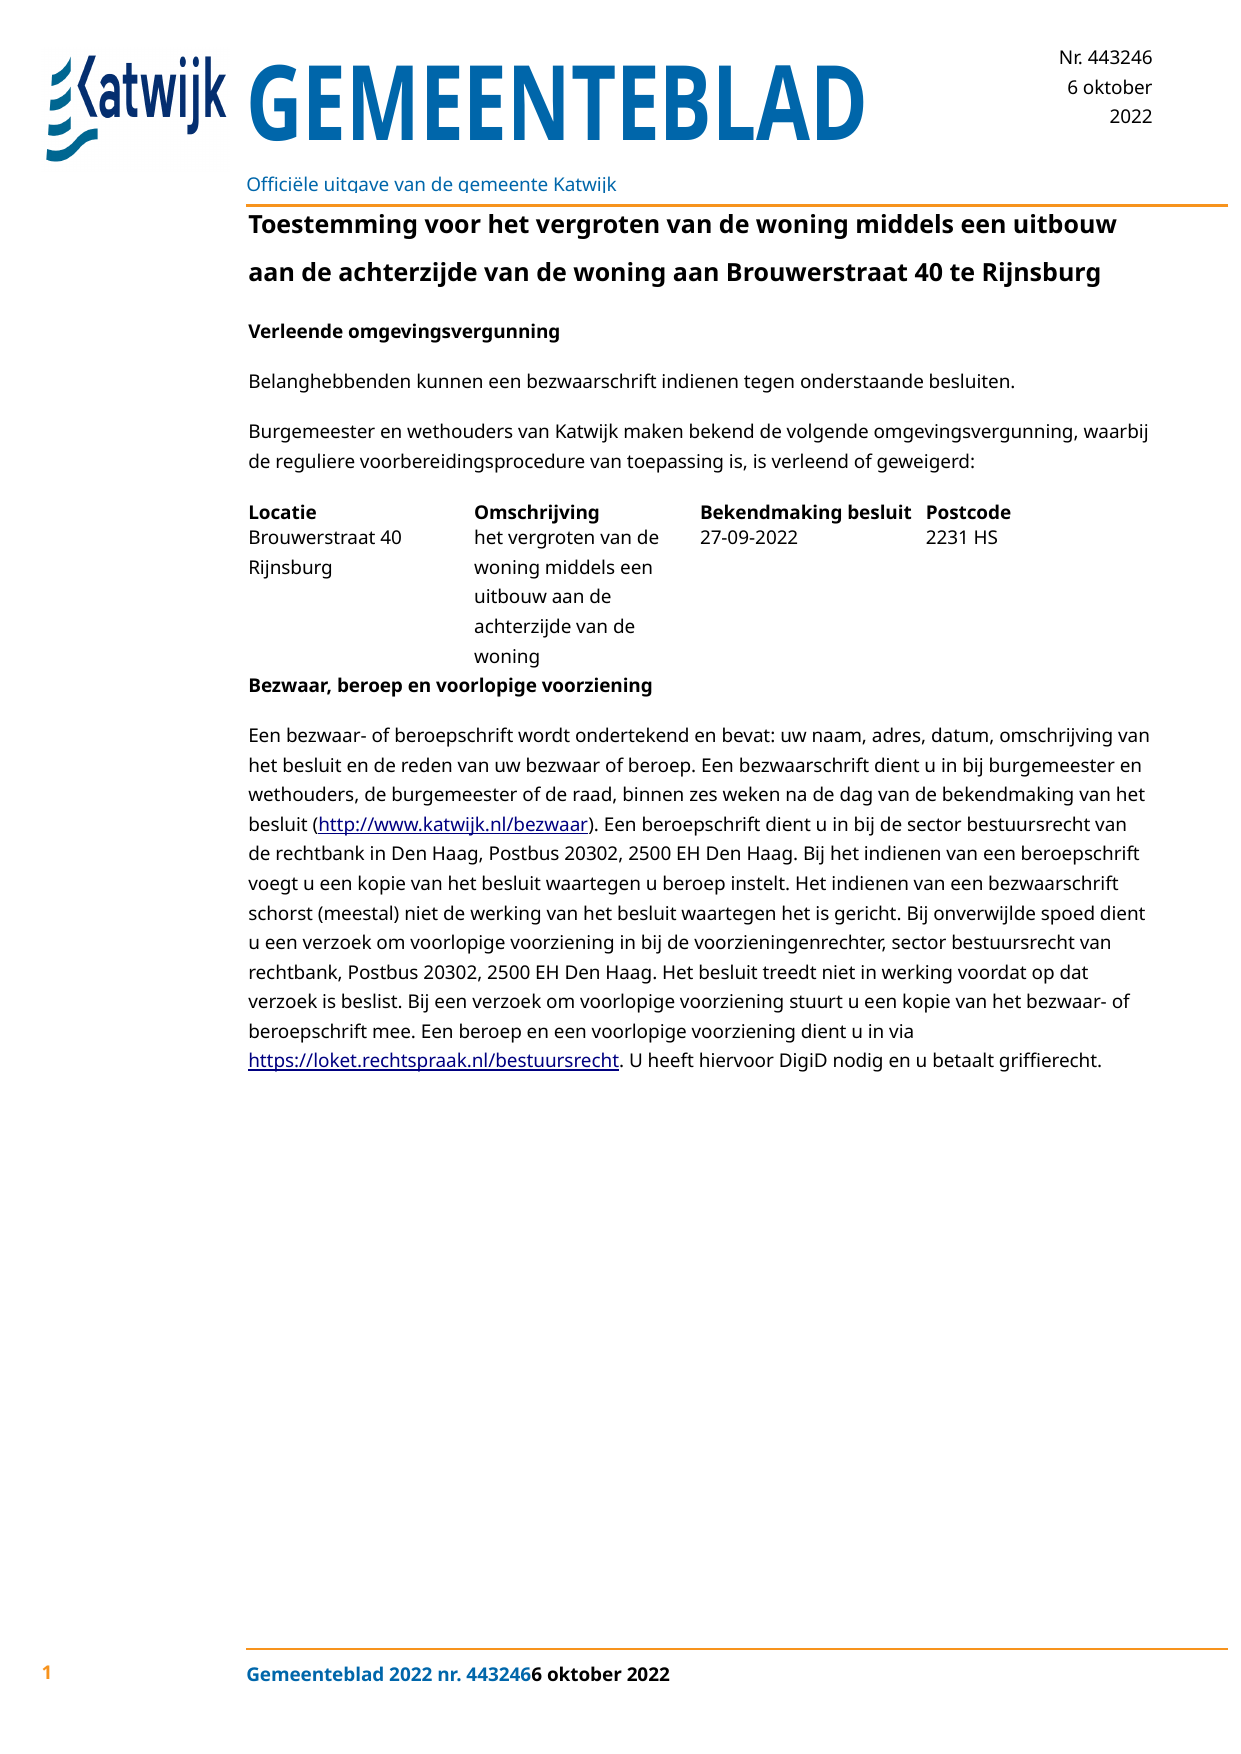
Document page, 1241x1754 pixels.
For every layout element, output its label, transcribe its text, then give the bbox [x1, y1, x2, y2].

table_cell 27-09-2022 [700, 525, 926, 669]
table_cell 2231 HS [926, 525, 1152, 669]
table_header Omschrijving [474, 499, 700, 524]
table_header Locatie [248, 499, 474, 524]
table_cell Brouwerstraat 40 Rijnsburg [248, 525, 474, 669]
text Toestemming voor het vergroten van de woning middels een uitbouw aan de achterzijde van de woning aan Brouwerstraat 40 te Rijnsburg [248, 207, 1152, 288]
picture [41, 47, 231, 172]
table_header Bekendmaking besluit [700, 499, 926, 524]
text Verleende omgevingsvergunning [248, 318, 1152, 344]
table_header Postcode [926, 499, 1152, 524]
text Bezwaar, beroep en voorlopige voorziening [248, 672, 1152, 698]
table_cell het vergroten van de woning middels een uitbouw aan de achterzijde van de woning [474, 525, 700, 669]
text Belanghebbenden kunnen een bezwaarschrift indienen tegen onderstaande besluiten. [248, 368, 1152, 394]
text Een bezwaar- of beroepschrift wordt ondertekend en bevat: uw naam, adres, datum, omschrijving van het besluit en de reden van uw bezwaar of beroep. Een bezwaarschrift dient u in bij burgemeester en wethouders, de burgemeester of de raad, binnen zes weken na de dag van de bekendmaking van het besluit (http://www.katwijk.nl/bezwaar). Een beroepschrift dient u in bij de sector bestuursrecht van de rechtbank in Den Haag, Postbus 20302, 2500 EH Den Haag. Bij het indienen van een beroepschrift voegt u een kopie van het besluit waartegen u beroep instelt. Het indienen van een bezwaarschrift schorst (meestal) niet de werking van het besluit waartegen het is gericht. Bij onverwijlde spoed dient u een verzoek om voorlopige voorziening in bij de voorzieningenrechter, sector bestuursrecht van rechtbank, Postbus 20302, 2500 EH Den Haag. Het besluit treedt niet in werking voordat op dat verzoek is beslist. Bij een verzoek om voorlopige voorziening stuurt u een kopie van het bezwaar- of beroepschrift mee. Een beroep en een voorlopige voorziening dient u in via https://loket.rechtspraak.nl/bestuursrecht. U heeft hiervoor DigiD nodig en u betaalt griffierecht. [248, 722, 1152, 1073]
text Burgemeester en wethouders van Katwijk maken bekend de volgende omgevingsvergunning, waarbij de reguliere voorbereidingsprocedure van toepassing is, is verleend of geweigerd: [248, 419, 1152, 474]
